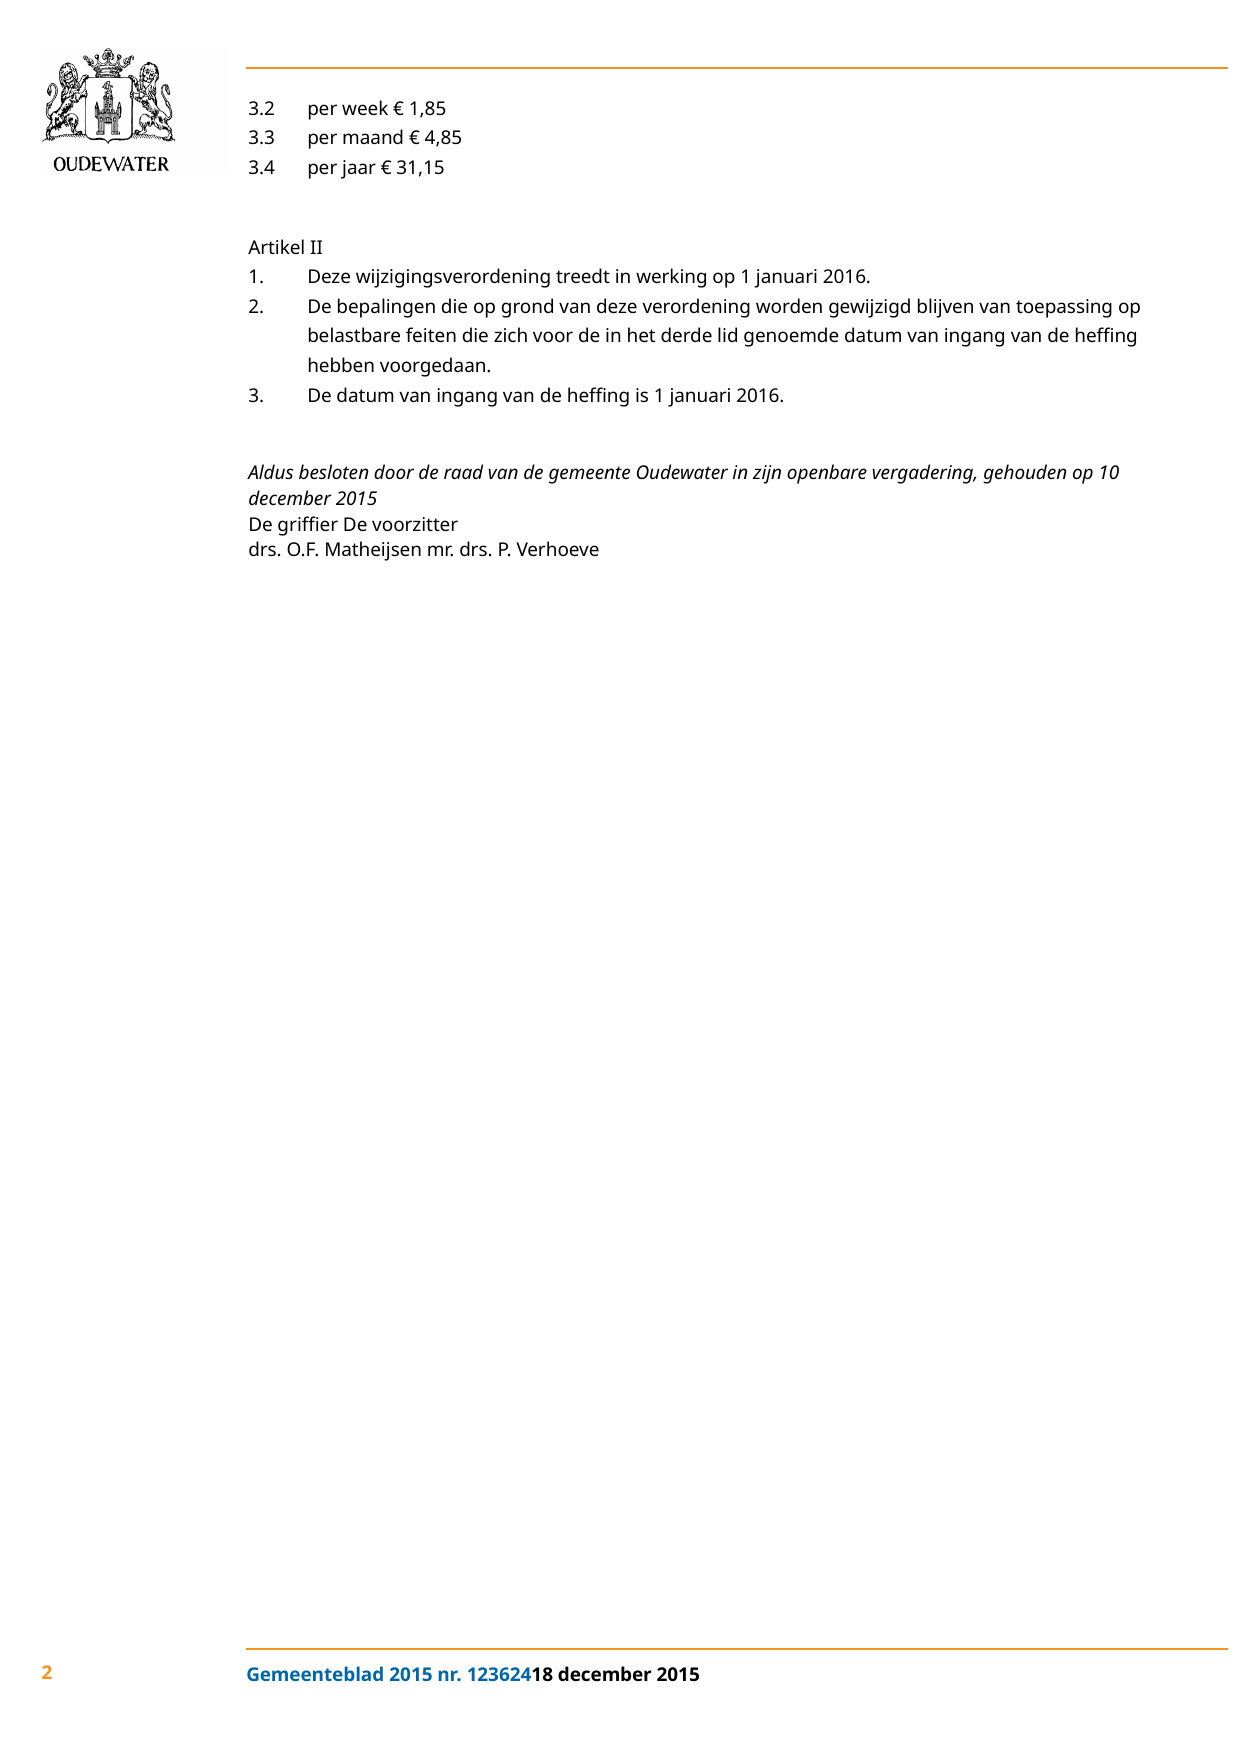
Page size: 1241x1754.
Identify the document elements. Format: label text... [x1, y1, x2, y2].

text De griffier De voorzitter [248, 511, 1152, 536]
list per week € 1,85 [248, 95, 1152, 121]
text Aldus besloten door de raad van de gemeente Oudewater in zijn openbare vergadering, gehouden op 10 december 2015 [248, 459, 1152, 511]
list De bepalingen die op grond van deze verordening worden gewijzigd blijven van toepassing op belastbare feiten die zich voor de in het derde lid genoemde datum van ingang van de heffing hebben voorgedaan. [248, 293, 1152, 378]
text Artikel II [248, 234, 1152, 260]
list Deze wijzigingsverordening treedt in werking op 1 januari 2016. [248, 263, 1152, 289]
list per maand € 4,85 [248, 124, 1152, 150]
list per jaar € 31,15 [248, 154, 1152, 180]
picture [41, 47, 231, 172]
text drs. O.F. Matheijsen mr. drs. P. Verhoeve [248, 536, 1152, 562]
list De datum van ingang van de heffing is 1 januari 2016. [248, 382, 1152, 408]
